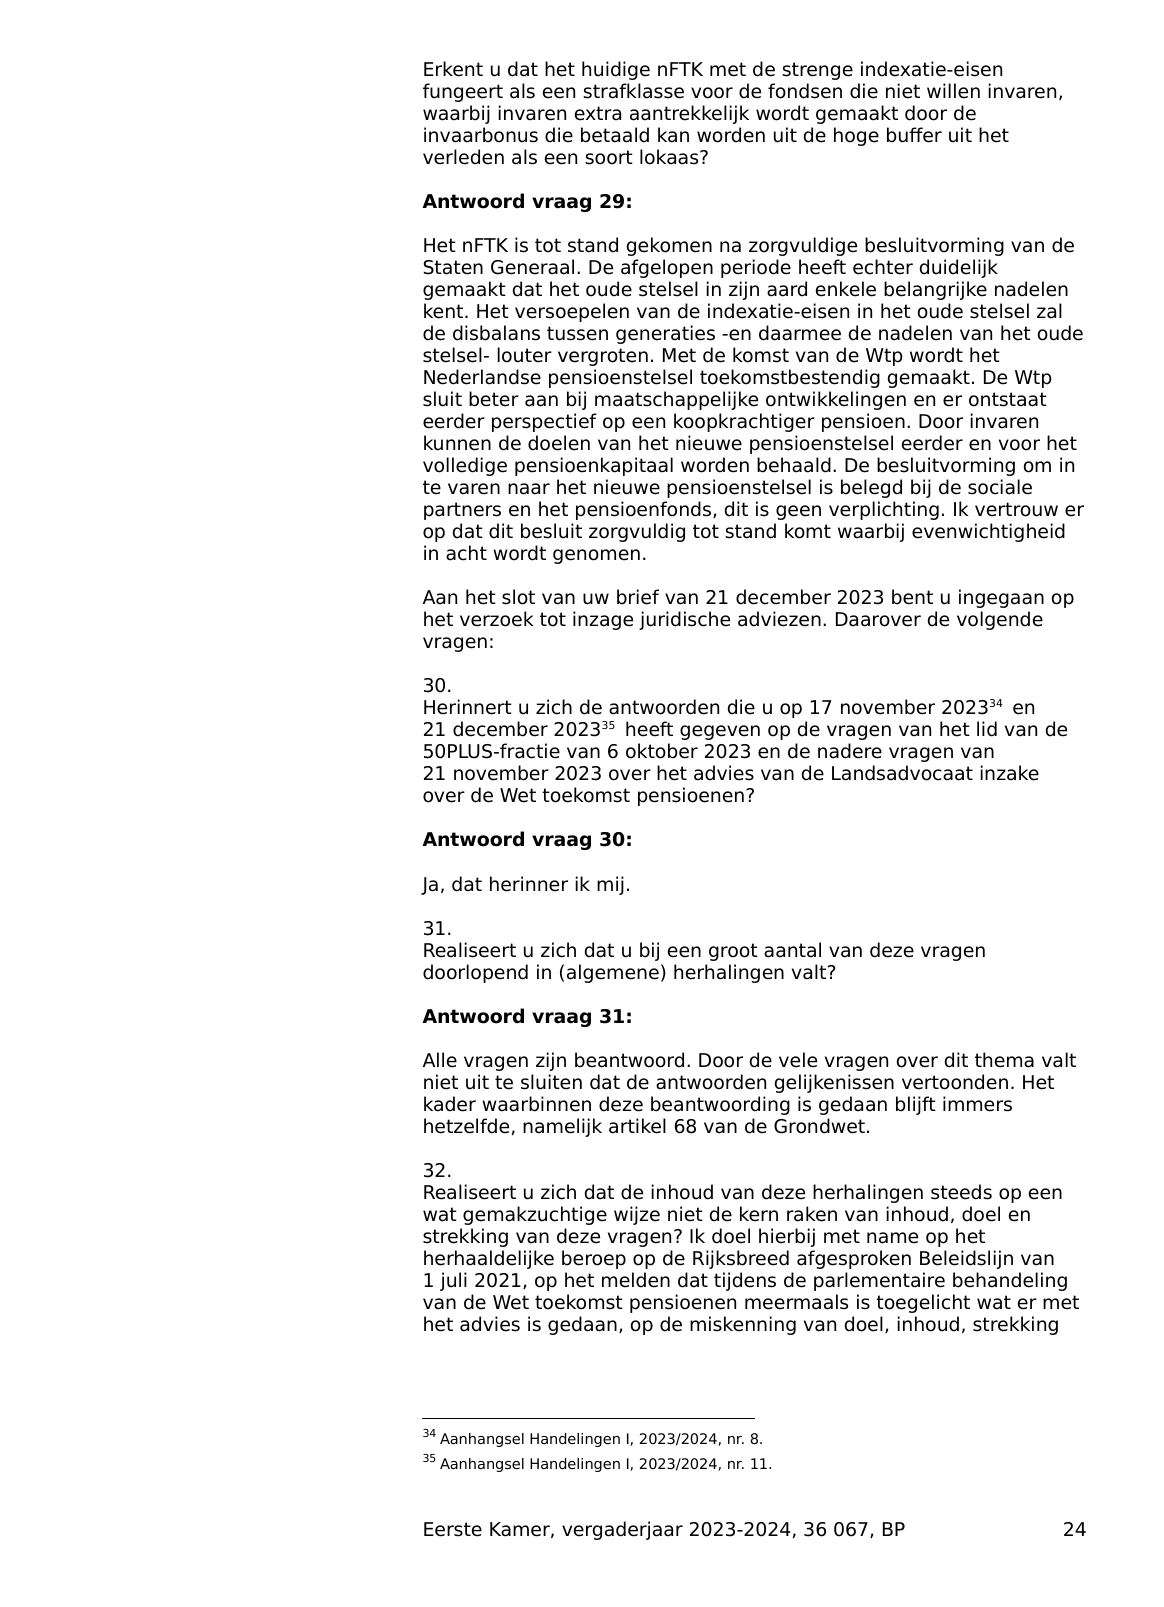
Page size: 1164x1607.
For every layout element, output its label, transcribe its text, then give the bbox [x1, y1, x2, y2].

text Aanhangsel Handelingen I, 2023/2024, nr. 8. [422, 1427, 1087, 1449]
text Aan het slot van uw brief van 21 december 2023 bent u ingegaan op het verzoek tot inzage juridische adviezen. Daarover de volgende vragen: [422, 587, 1087, 653]
subtitle Antwoord vraag 31: [422, 1006, 1087, 1028]
text Alle vragen zijn beantwoord. Door de vele vragen over dit thema valt niet uit te sluiten dat de antwoorden gelijkenissen vertoonden. Het kader waarbinnen deze beantwoording is gedaan blijft immers hetzelfde, namelijk artikel 68 van de Grondwet. [422, 1050, 1087, 1138]
text 31. [422, 918, 1087, 940]
text Realiseert u zich dat u bij een groot aantal van deze vragen doorlopend in (algemene) herhalingen valt? [422, 940, 1087, 984]
text Realiseert u zich dat de inhoud van deze herhalingen steeds op een wat gemakzuchtige wijze niet de kern raken van inhoud, doel en strekking van deze vragen? Ik doel hierbij met name op het herhaaldelijke beroep op de Rijksbreed afgesproken Beleidslijn van 1 juli 2021, op het melden dat tijdens de parlementaire behandeling van de Wet toekomst pensioenen meermaals is toegelicht wat er met het advies is gedaan, op de miskenning van doel, inhoud, strekking [422, 1182, 1087, 1336]
text Erkent u dat het huidige nFTK met de strenge indexatie-eisen fungeert als een strafklasse voor de fondsen die niet willen invaren, waarbij invaren extra aantrekkelijk wordt gemaakt door de invaarbonus die betaald kan worden uit de hoge buffer uit het verleden als een soort lokaas? [422, 59, 1087, 169]
text Ja, dat herinner ik mij. [422, 873, 1087, 896]
subtitle Antwoord vraag 29: [422, 191, 1087, 213]
text Het nFTK is tot stand gekomen na zorgvuldige besluitvorming van de Staten Generaal. De afgelopen periode heeft echter duidelijk gemaakt dat het oude stelsel in zijn aard enkele belangrijke nadelen kent. Het versoepelen van de indexatie-eisen in het oude stelsel zal de disbalans tussen generaties -en daarmee de nadelen van het oude stelsel- louter vergroten. Met de komst van de Wtp wordt het Nederlandse pensioenstelsel toekomstbestendig gemaakt. De Wtp sluit beter aan bij maatschappelijke ontwikkelingen en er ontstaat eerder perspectief op een koopkrachtiger pensioen. Door invaren kunnen de doelen van het nieuwe pensioenstelsel eerder en voor het volledige pensioenkapitaal worden behaald. De besluitvorming om in te varen naar het nieuwe pensioenstelsel is belegd bij de sociale partners en het pensioenfonds, dit is geen verplichting. Ik vertrouw er op dat dit besluit zorgvuldig tot stand komt waarbij evenwichtigheid in acht wordt genomen. [422, 235, 1087, 565]
text 32. [422, 1160, 1087, 1182]
subtitle Antwoord vraag 30: [422, 829, 1087, 851]
text Aanhangsel Handelingen I, 2023/2024, nr. 11. [422, 1452, 1087, 1474]
text Herinnert u zich de antwoorden die u op 17 november 2023 en 21 december 2023 heeft gegeven op de vragen van het lid van de 50PLUS-fractie van 6 oktober 2023 en de nadere vragen van 21 november 2023 over het advies van de Landsadvocaat inzake over de Wet toekomst pensioenen? [422, 697, 1087, 807]
text 30. [422, 675, 1087, 697]
